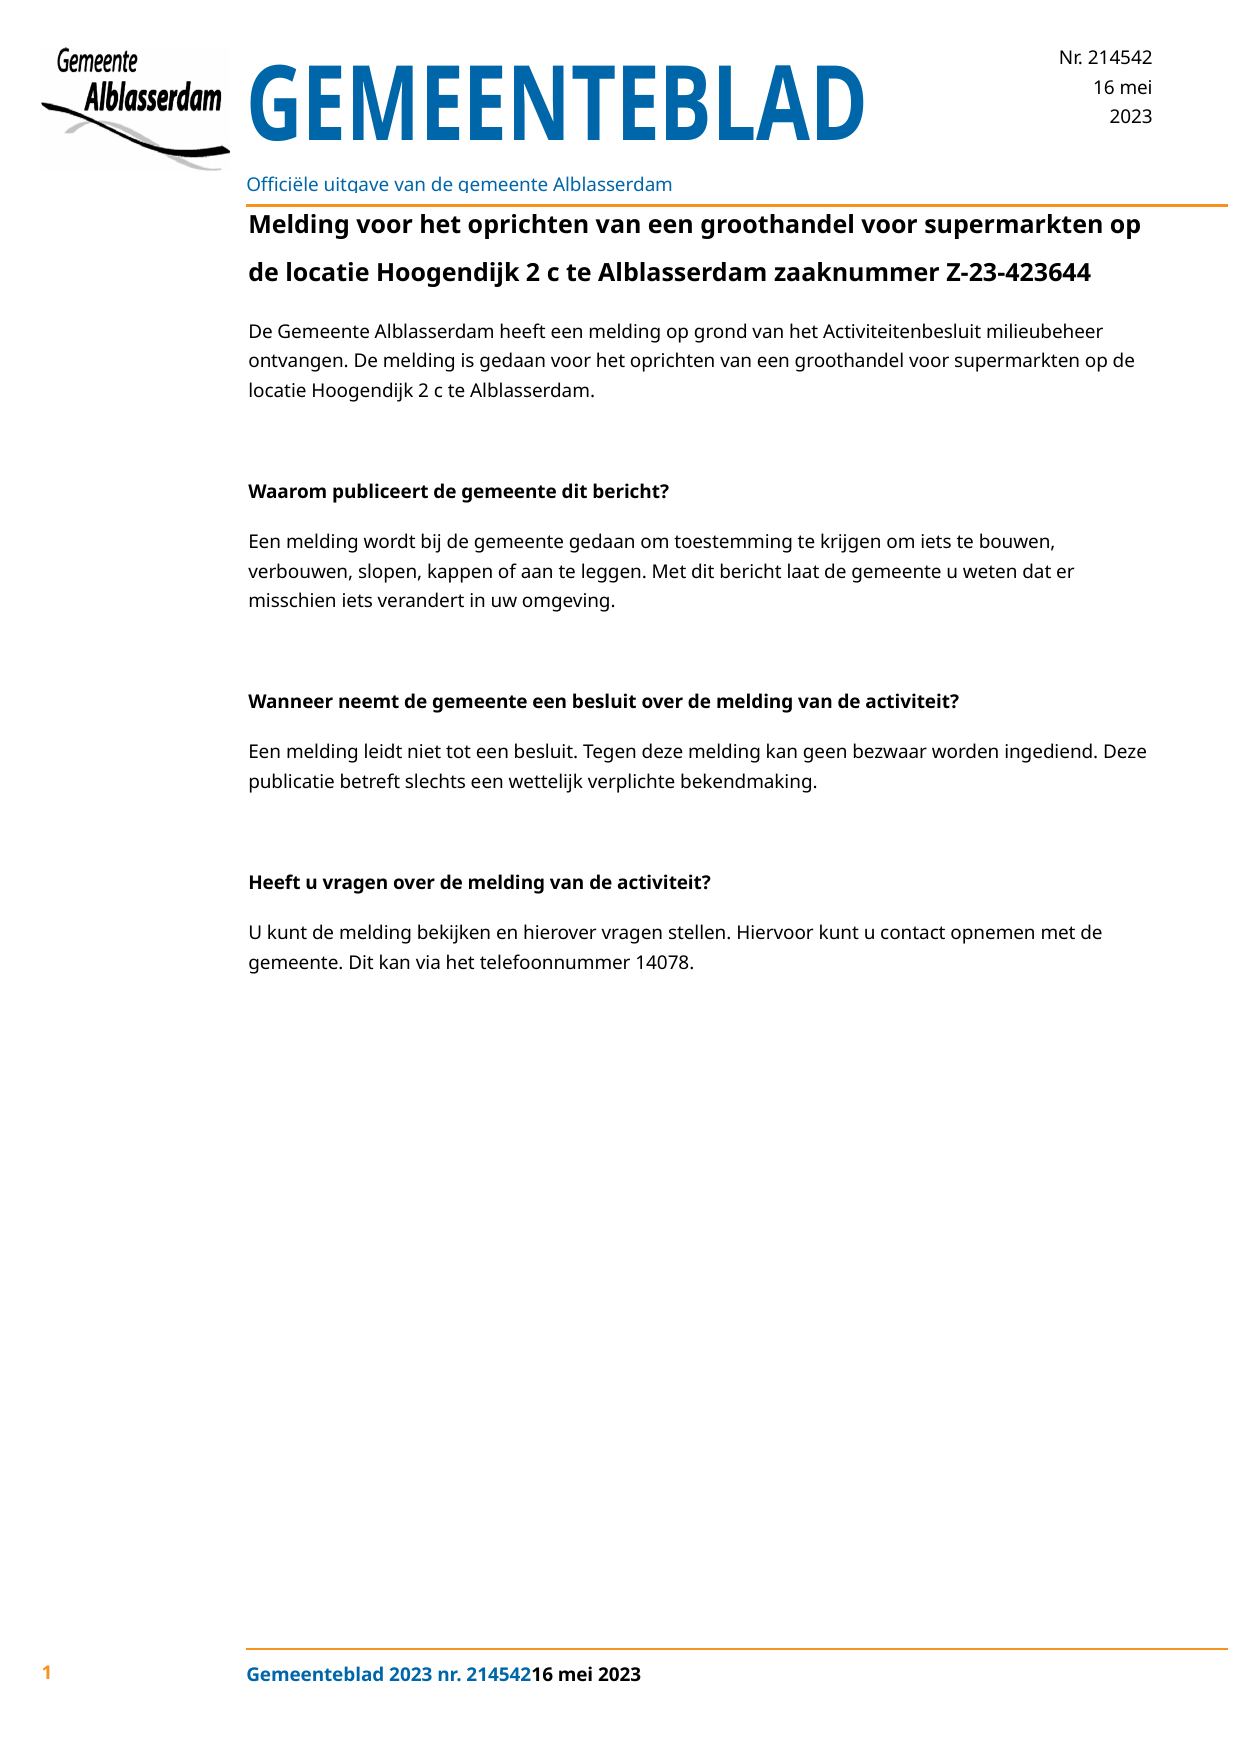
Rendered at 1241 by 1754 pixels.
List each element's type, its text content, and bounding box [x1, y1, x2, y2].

picture [41, 47, 231, 172]
text Waarom publiceert de gemeente dit bericht? [248, 478, 1152, 504]
text Wanneer neemt de gemeente een besluit over de melding van de activiteit? [248, 688, 1152, 714]
text Een melding leidt niet tot een besluit. Tegen deze melding kan geen bezwaar worden ingediend. Deze publicatie betreft slechts een wettelijk verplichte bekendmaking. [248, 739, 1152, 794]
text Heeft u vragen over de melding van de activiteit? [248, 869, 1152, 895]
text Melding voor het oprichten van een groothandel voor supermarkten op de locatie Hoogendijk 2 c te Alblasserdam zaaknummer Z-23-423644 [248, 207, 1152, 288]
text De Gemeente Alblasserdam heeft een melding op grond van het Activiteitenbesluit milieubeheer ontvangen. De melding is gedaan voor het oprichten van een groothandel voor supermarkten op de locatie Hoogendijk 2 c te Alblasserdam. [248, 318, 1152, 403]
text U kunt de melding bekijken en hierover vragen stellen. Hiervoor kunt u contact opnemen met de gemeente. Dit kan via het telefoonnummer 14078. [248, 919, 1152, 975]
text Een melding wordt bij de gemeente gedaan om toestemming te krijgen om iets te bouwen, verbouwen, slopen, kappen of aan te leggen. Met dit bericht laat de gemeente u weten dat er misschien iets verandert in uw omgeving. [248, 528, 1152, 613]
